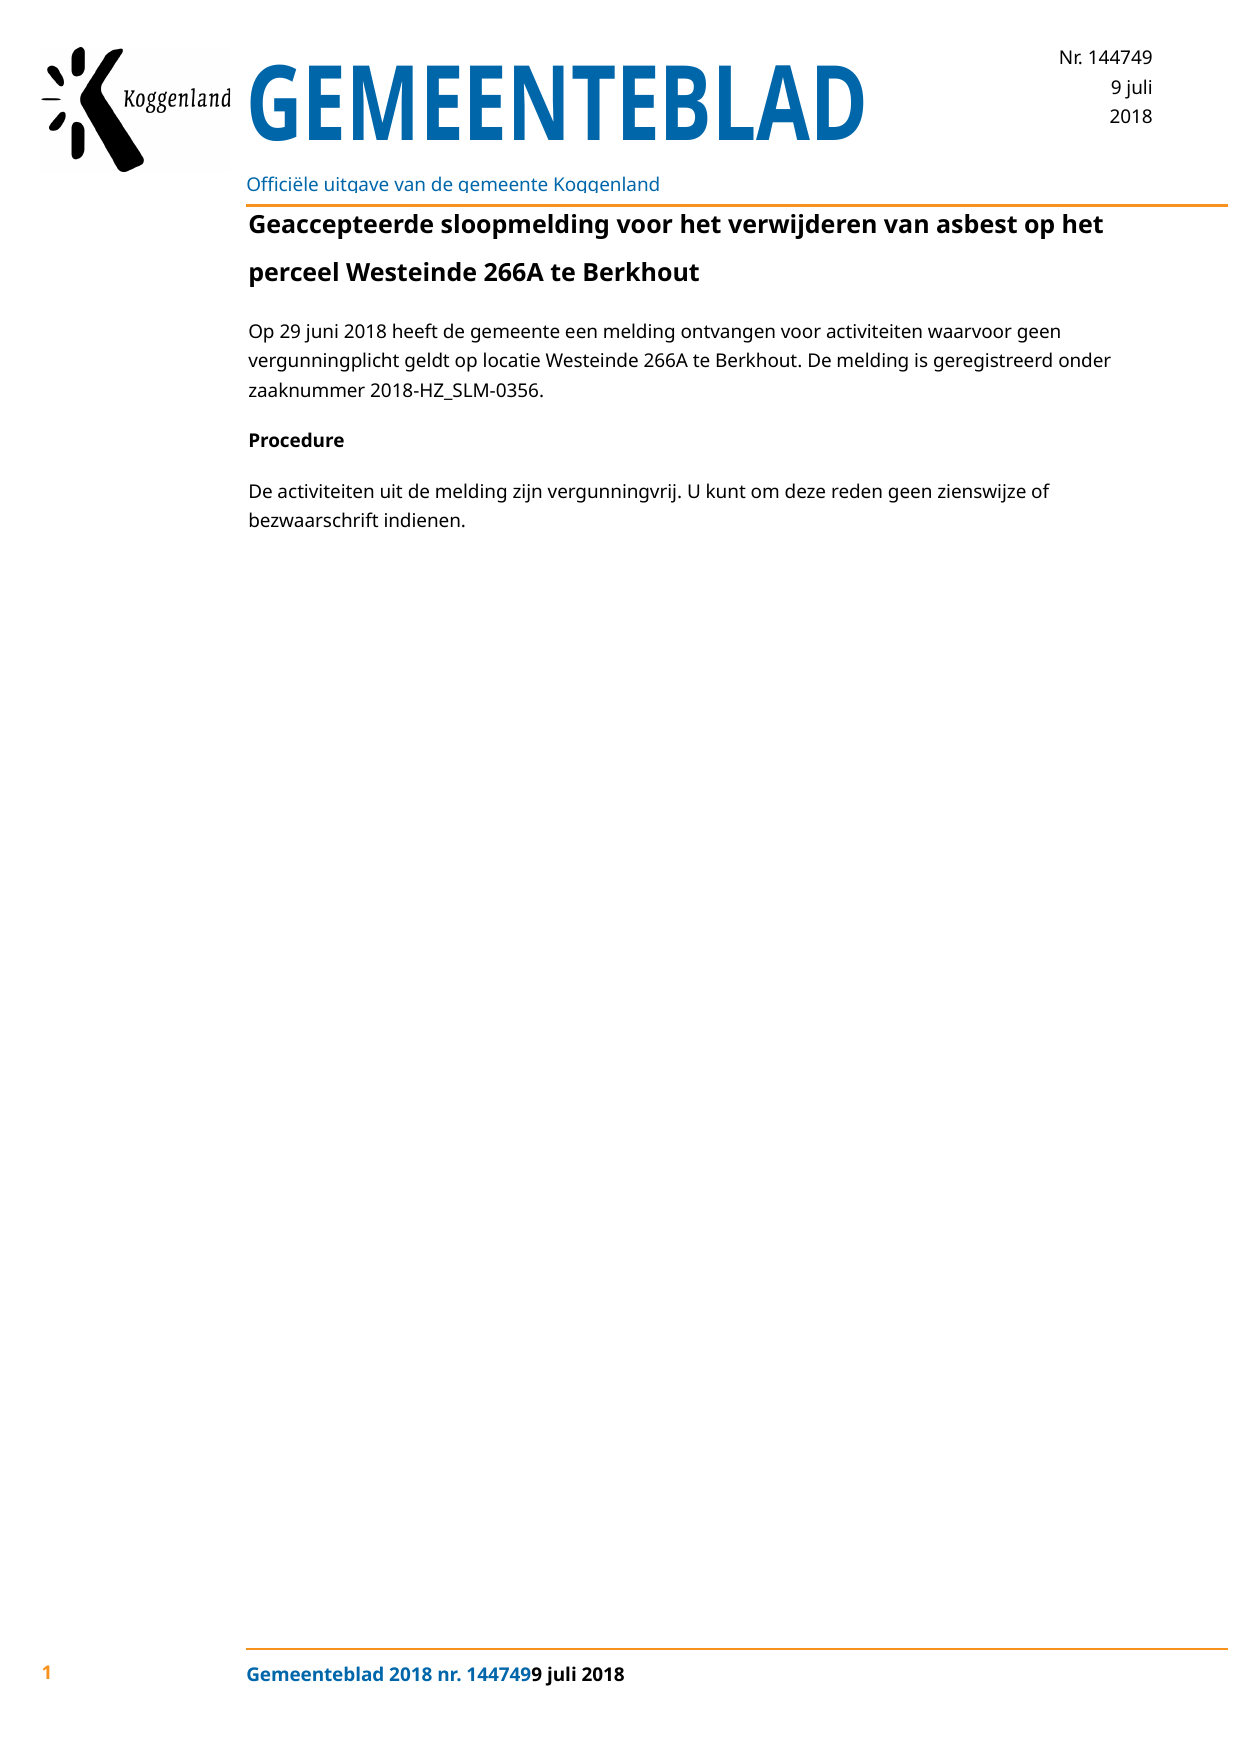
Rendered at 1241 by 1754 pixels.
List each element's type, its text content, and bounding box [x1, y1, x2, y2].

text Procedure [248, 427, 1152, 453]
text Op 29 juni 2018 heeft de gemeente een melding ontvangen voor activiteiten waarvoor geen vergunningplicht geldt op locatie Westeinde 266A te Berkhout. De melding is geregistreerd onder zaaknummer 2018-HZ_SLM-0356. [248, 318, 1152, 403]
text Geaccepteerde sloopmelding voor het verwijderen van asbest op het perceel Westeinde 266A te Berkhout [248, 207, 1152, 288]
text De activiteiten uit de melding zijn vergunningvrij. U kunt om deze reden geen zienswijze of bezwaarschrift indienen. [248, 478, 1152, 533]
picture [41, 47, 231, 172]
